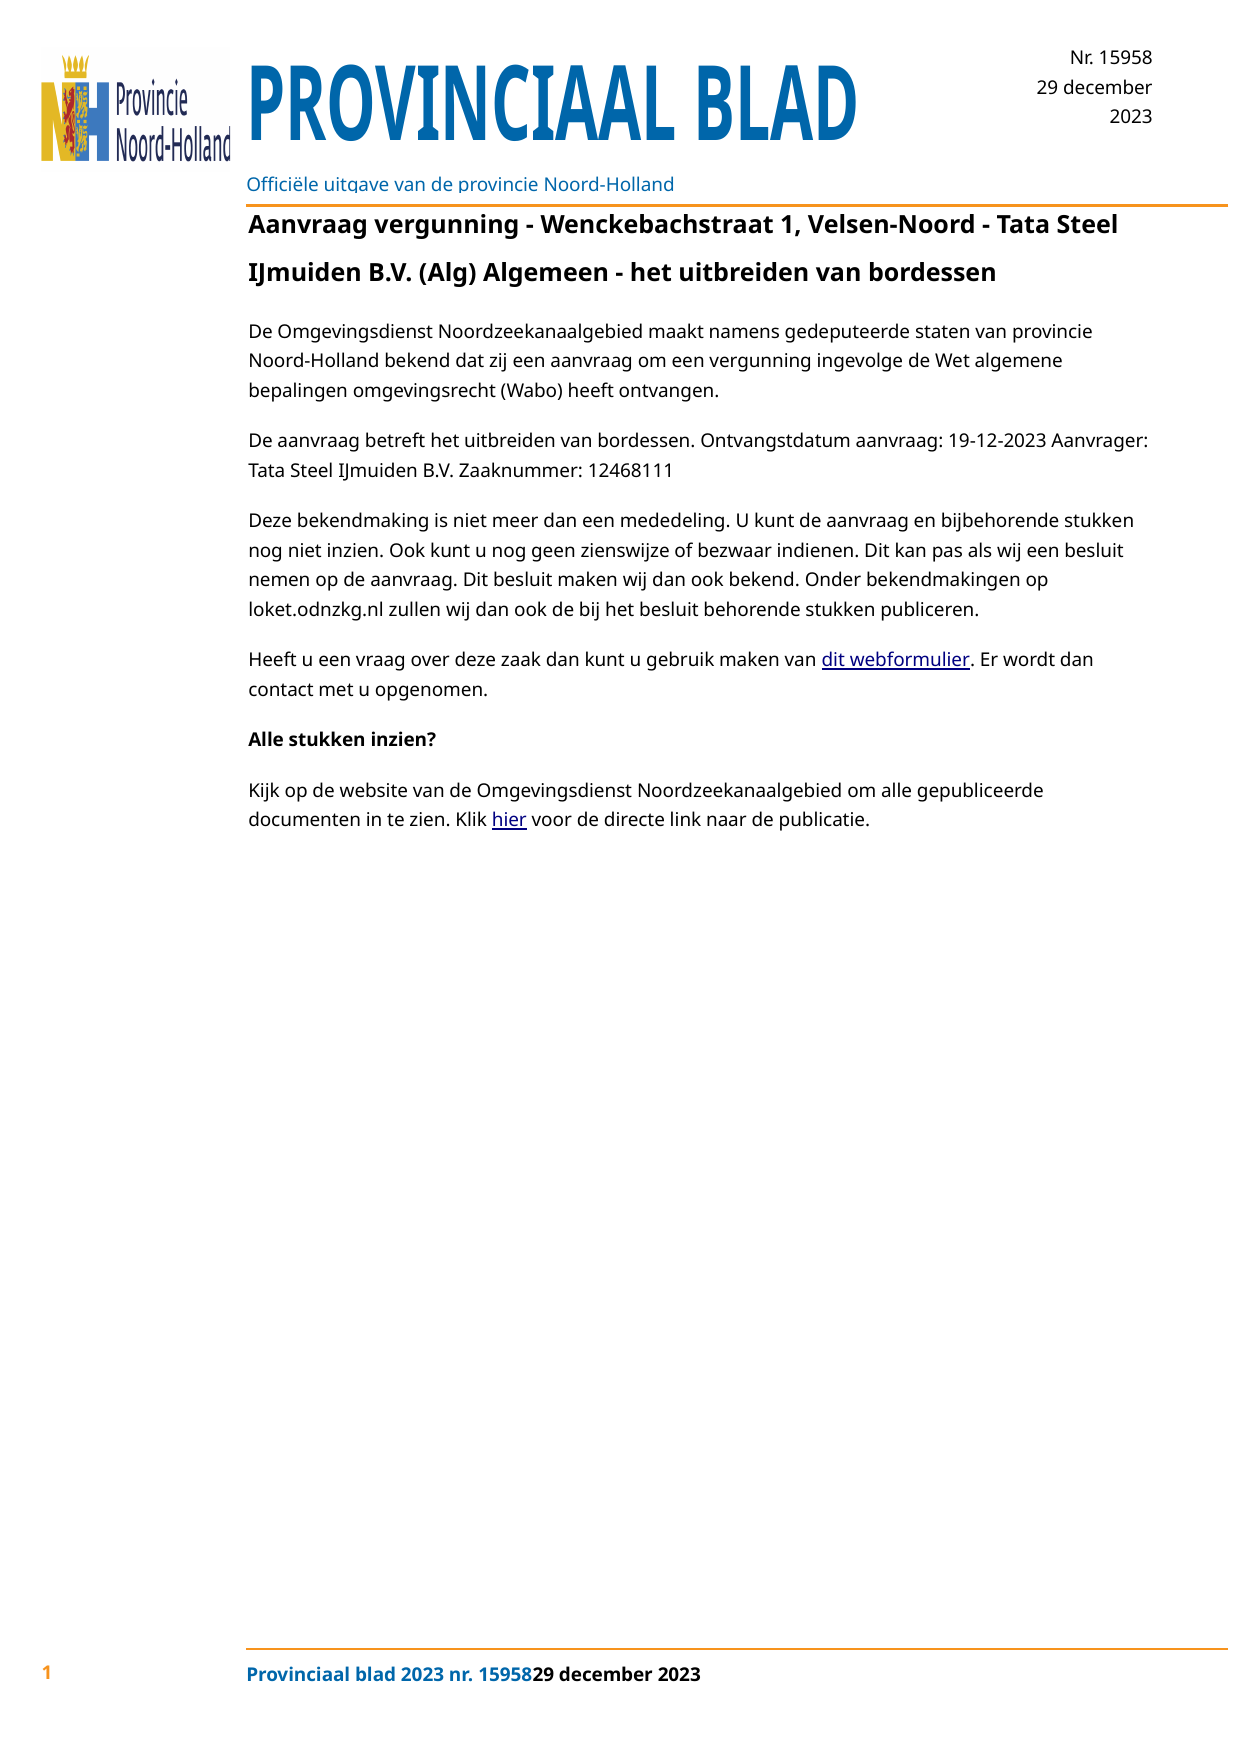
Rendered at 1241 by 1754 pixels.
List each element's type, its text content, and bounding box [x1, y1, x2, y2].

picture [41, 47, 231, 172]
text De Omgevingsdienst Noordzeekanaalgebied maakt namens gedeputeerde staten van provincie Noord-Holland bekend dat zij een aanvraag om een vergunning ingevolge de Wet algemene bepalingen omgevingsrecht (Wabo) heeft ontvangen. [248, 318, 1152, 403]
text Aanvraag vergunning - Wenckebachstraat 1, Velsen-Noord - Tata Steel IJmuiden B.V. (Alg) Algemeen - het uitbreiden van bordessen [248, 207, 1152, 288]
text Heeft u een vraag over deze zaak dan kunt u gebruik maken van dit webformulier. Er wordt dan contact met u opgenomen. [248, 647, 1152, 702]
text Deze bekendmaking is niet meer dan een mededeling. U kunt de aanvraag en bijbehorende stukken nog niet inzien. Ook kunt u nog geen zienswijze of bezwaar indienen. Dit kan pas als wij een besluit nemen op de aanvraag. Dit besluit maken wij dan ook bekend. Onder bekendmakingen op loket.odnzkg.nl zullen wij dan ook de bij het besluit behorende stukken publiceren. [248, 507, 1152, 622]
text Alle stukken inzien? [248, 727, 1152, 752]
text De aanvraag betreft het uitbreiden van bordessen. Ontvangstdatum aanvraag: 19-12-2023 Aanvrager: Tata Steel IJmuiden B.V. Zaaknummer: 12468111 [248, 427, 1152, 483]
text Kijk op de website van de Omgevingsdienst Noordzeekanaalgebied om alle gepubliceerde documenten in te zien. Klik hier voor de directe link naar de publicatie. [248, 777, 1152, 832]
